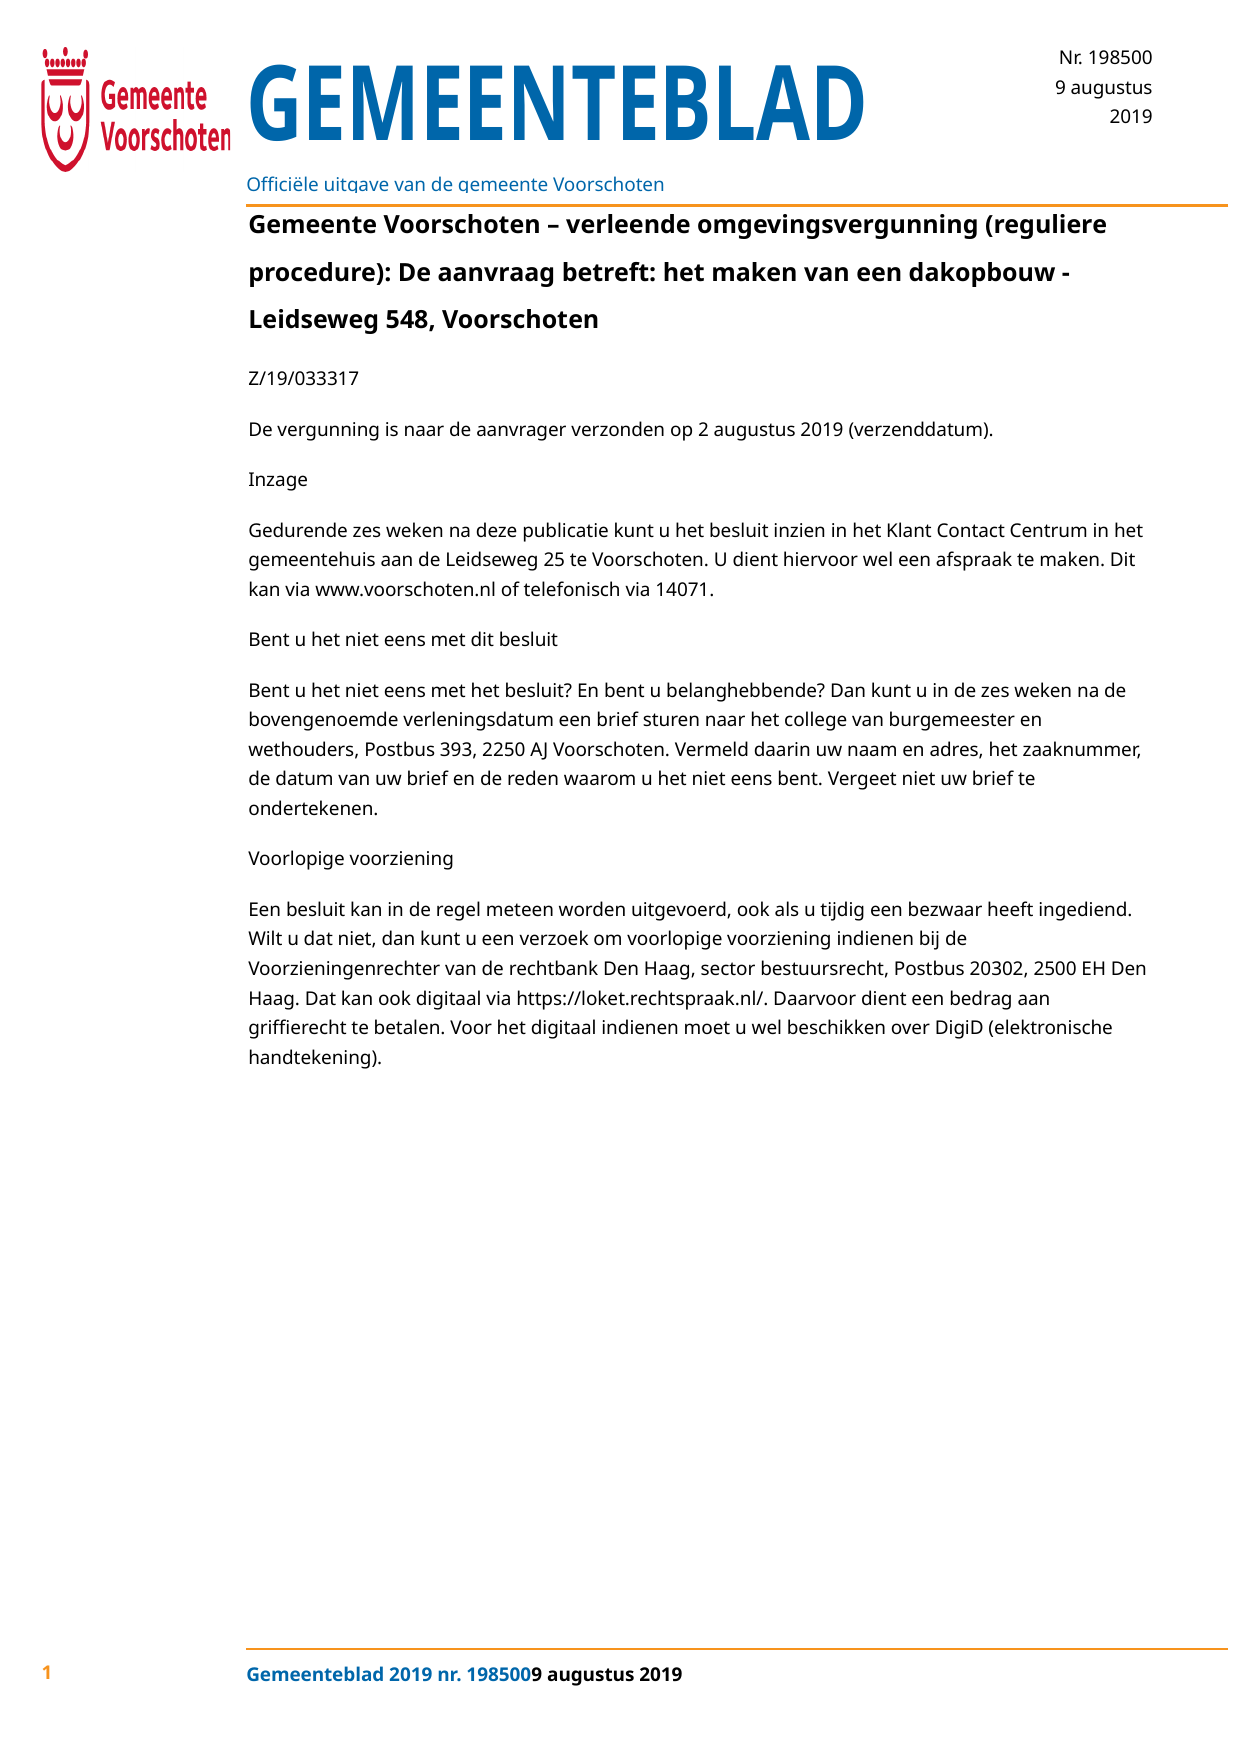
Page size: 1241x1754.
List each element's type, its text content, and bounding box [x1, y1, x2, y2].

text Gedurende zes weken na deze publicatie kunt u het besluit inzien in het Klant Contact Centrum in het gemeentehuis aan de Leidseweg 25 te Voorschoten. U dient hiervoor wel een afspraak te maken. Dit kan via www.voorschoten.nl of telefonisch via 14071. [248, 517, 1152, 602]
text De vergunning is naar de aanvrager verzonden op 2 augustus 2019 (verzenddatum). [248, 416, 1152, 442]
text Een besluit kan in de regel meteen worden uitgevoerd, ook als u tijdig een bezwaar heeft ingediend. Wilt u dat niet, dan kunt u een verzoek om voorlopige voorziening indienen bij de Voorzieningenrechter van de rechtbank Den Haag, sector bestuursrecht, Postbus 20302, 2500 EH Den Haag. Dat kan ook digitaal via https://loket.rechtspraak.nl/. Daarvoor dient een bedrag aan griffierecht te betalen. Voor het digitaal indienen moet u wel beschikken over DigiD (elektronische handtekening). [248, 896, 1152, 1069]
text Bent u het niet eens met dit besluit [248, 626, 1152, 652]
text Z/19/033317 [248, 366, 1152, 391]
text Gemeente Voorschoten – verleende omgevingsvergunning (reguliere procedure): De aanvraag betreft: het maken van een dakopbouw - Leidseweg 548, Voorschoten [248, 207, 1152, 336]
text Voorlopige voorziening [248, 846, 1152, 871]
picture [41, 47, 231, 172]
text Inzage [248, 466, 1152, 492]
text Bent u het niet eens met het besluit? En bent u belanghebbende? Dan kunt u in de zes weken na de bovengenoemde verleningsdatum een brief sturen naar het college van burgemeester en wethouders, Postbus 393, 2250 AJ Voorschoten. Vermeld daarin uw naam en adres, het zaaknummer, de datum van uw brief en de reden waarom u het niet eens bent. Vergeet niet uw brief te ondertekenen. [248, 677, 1152, 821]
